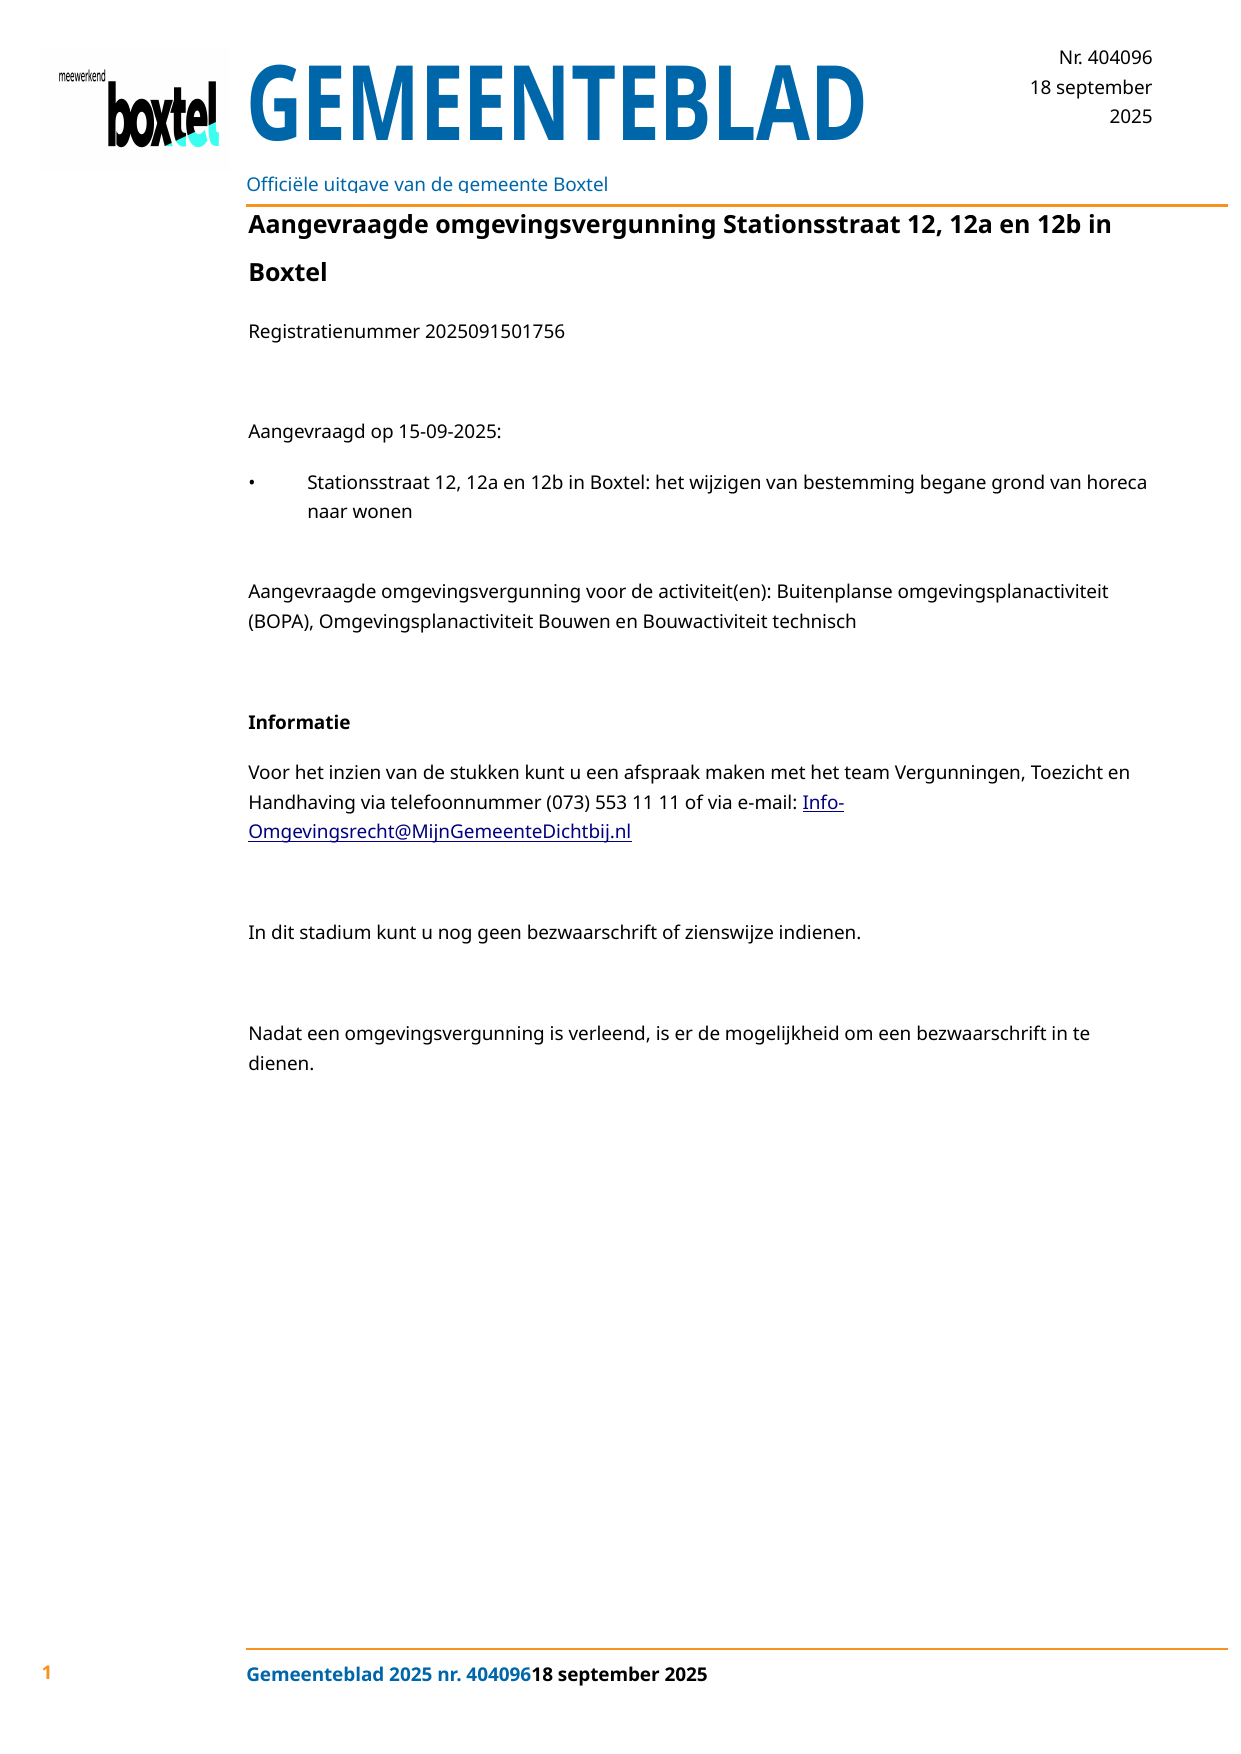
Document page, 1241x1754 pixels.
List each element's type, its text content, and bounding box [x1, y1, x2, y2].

text Voor het inzien van de stukken kunt u een afspraak maken met het team Vergunningen, Toezicht en Handhaving via telefoonnummer (073) 553 11 11 of via e-mail: Info-Omgevingsrecht@MijnGemeenteDichtbij.nl [248, 759, 1152, 844]
text Registratienummer 2025091501756 [248, 318, 1152, 344]
picture [41, 47, 231, 172]
text In dit stadium kunt u nog geen bezwaarschrift of zienswijze indienen. [248, 919, 1152, 945]
list Stationsstraat 12, 12a en 12b in Boxtel: het wijzigen van bestemming begane grond van horeca naar wonen [248, 469, 1152, 524]
text Aangevraagde omgevingsvergunning Stationsstraat 12, 12a en 12b in Boxtel [248, 207, 1152, 288]
text Informatie [248, 709, 1152, 735]
text Aangevraagd op 15-09-2025: [248, 419, 1152, 444]
text Nadat een omgevingsvergunning is verleend, is er de mogelijkheid om een bezwaarschrift in te dienen. [248, 1020, 1152, 1076]
text Aangevraagde omgevingsvergunning voor de activiteit(en): Buitenplanse omgevingsplanactiviteit (BOPA), Omgevingsplanactiviteit Bouwen en Bouwactiviteit technisch [248, 579, 1152, 634]
